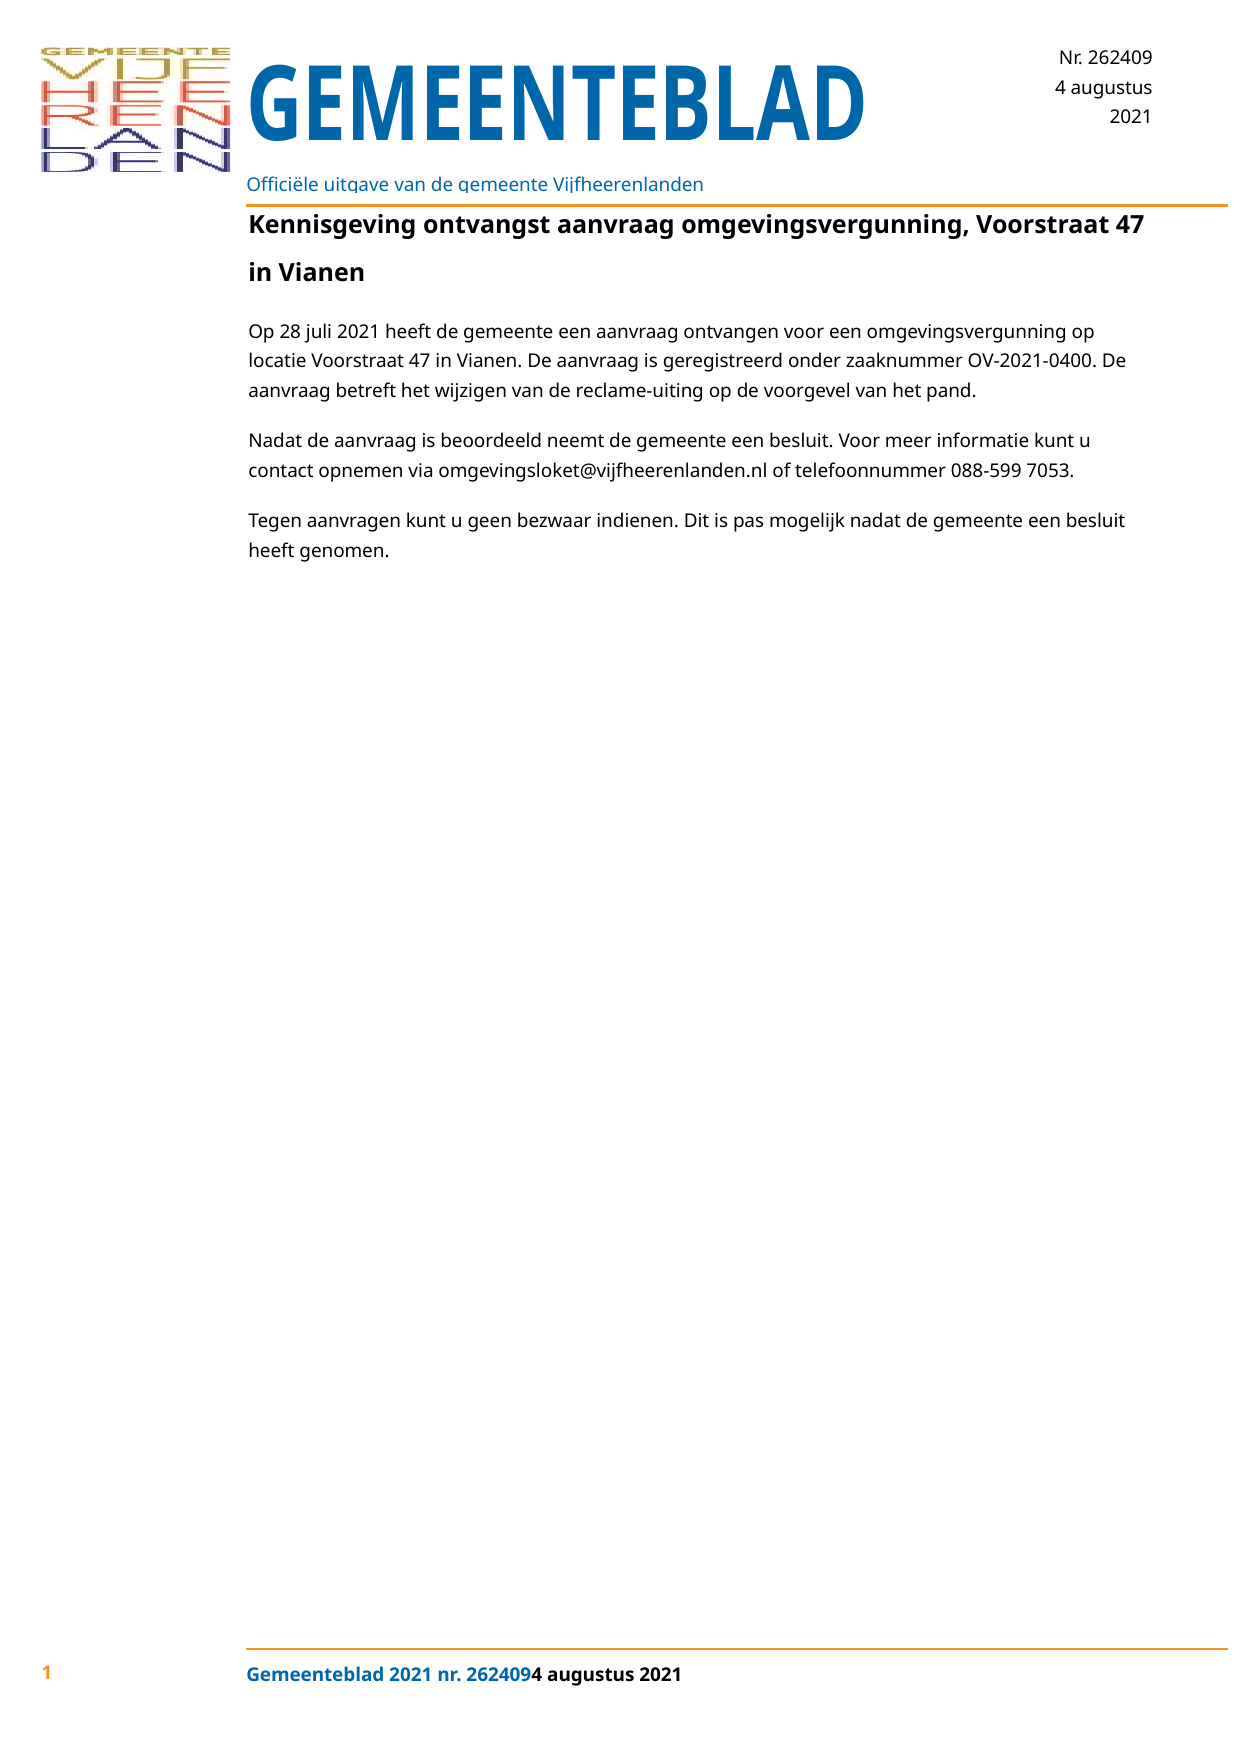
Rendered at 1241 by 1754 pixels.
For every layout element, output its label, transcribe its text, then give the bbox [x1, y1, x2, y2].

text Op 28 juli 2021 heeft de gemeente een aanvraag ontvangen voor een omgevingsvergunning op locatie Voorstraat 47 in Vianen. De aanvraag is geregistreerd onder zaaknummer OV-2021-0400. De aanvraag betreft het wijzigen van de reclame-uiting op de voorgevel van het pand. [248, 318, 1152, 403]
picture [41, 47, 231, 172]
text Tegen aanvragen kunt u geen bezwaar indienen. Dit is pas mogelijk nadat de gemeente een besluit heeft genomen. [248, 507, 1152, 563]
text Kennisgeving ontvangst aanvraag omgevingsvergunning, Voorstraat 47 in Vianen [248, 207, 1152, 288]
text Nadat de aanvraag is beoordeeld neemt de gemeente een besluit. Voor meer informatie kunt u contact opnemen via omgevingsloket@vijfheerenlanden.nl of telefoonnummer 088-599 7053. [248, 427, 1152, 483]
